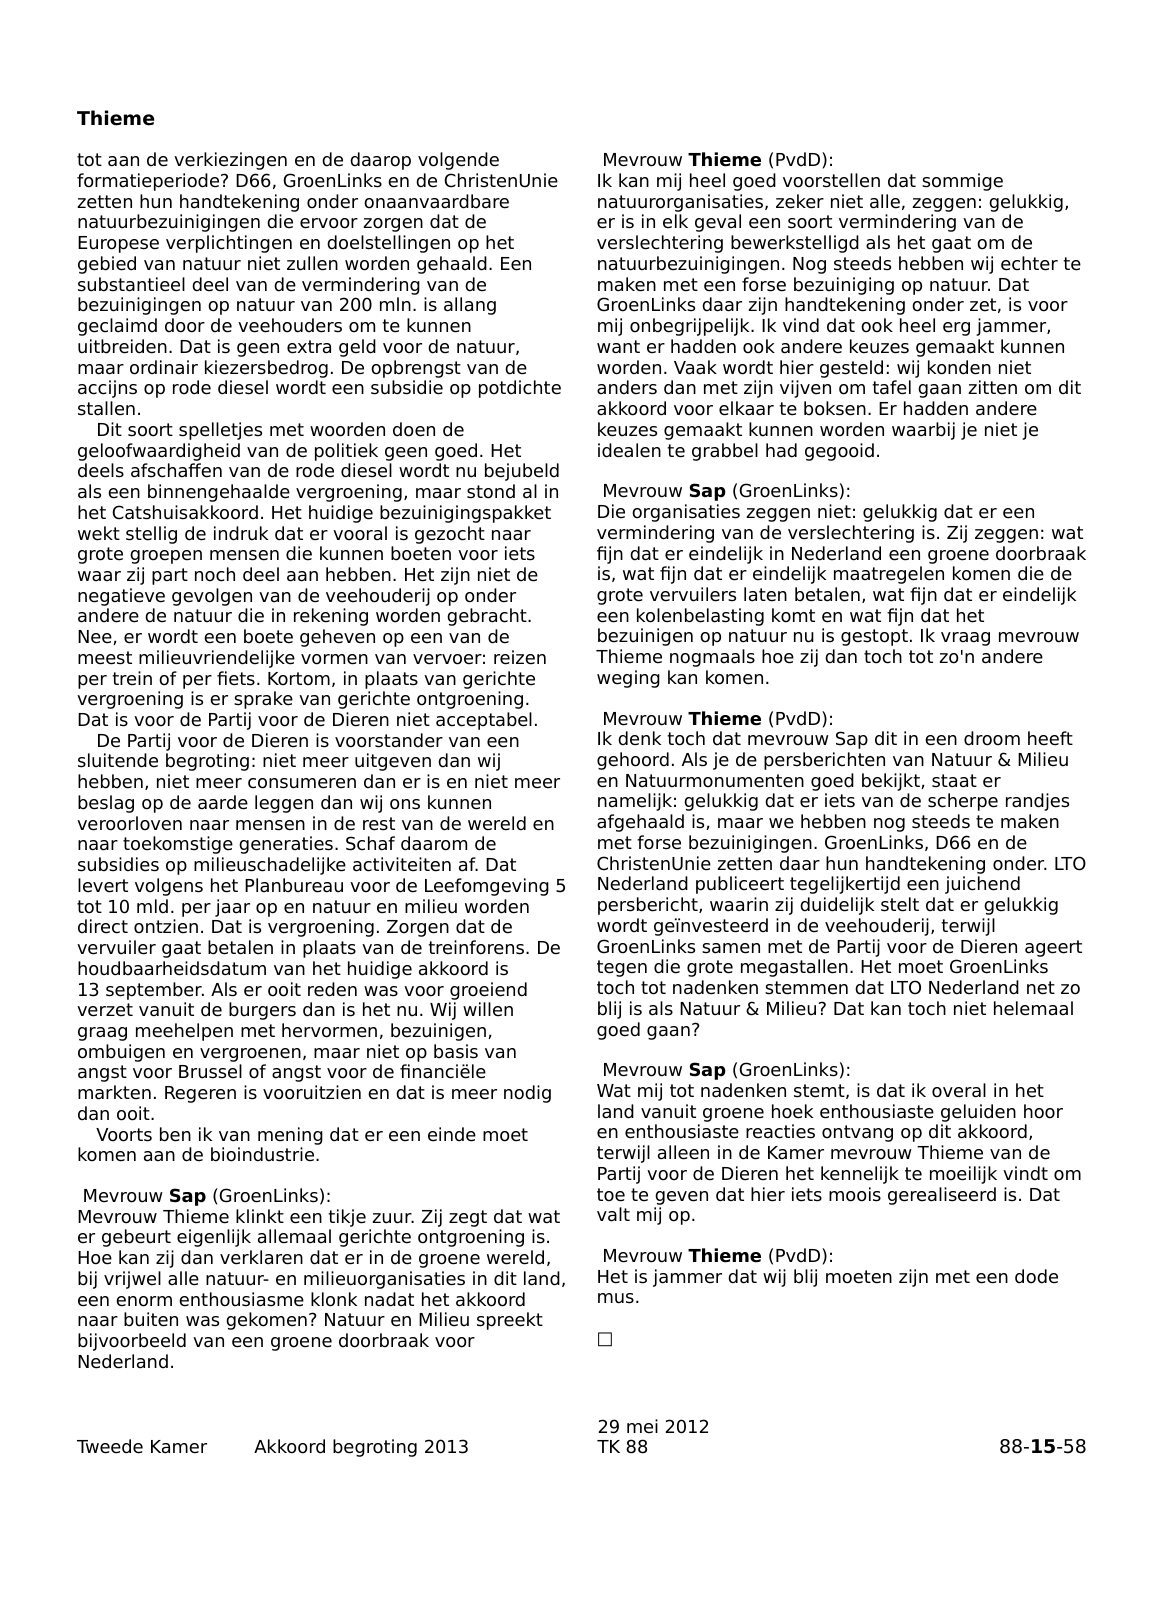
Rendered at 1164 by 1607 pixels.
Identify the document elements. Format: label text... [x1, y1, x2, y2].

text Het is jammer dat wij blij moeten zijn met een dode mus. [596, 1267, 1087, 1308]
text tot aan de verkiezingen en de daarop volgende formatieperiode? D66, GroenLinks en de ChristenUnie zetten hun handtekening onder onaanvaardbare natuurbezuinigingen die ervoor zorgen dat de Europese verplichtingen en doelstellingen op het gebied van natuur niet zullen worden gehaald. Een substantieel deel van de vermindering van de bezuinigingen op natuur van 200 mln. is allang geclaimd door de veehouders om te kunnen uitbreiden. Dat is geen extra geld voor de natuur, maar ordinair kiezersbedrog. De opbrengst van de accijns op rode diesel wordt een subsidie op potdichte stallen. [77, 150, 567, 420]
text Mevrouw Thieme (PvdD): [596, 708, 1087, 729]
text Mevrouw Thieme (PvdD): [596, 1246, 1087, 1267]
text Ik denk toch dat mevrouw Sap dit in een droom heeft gehoord. Als je de persberichten van Natuur & Milieu en Natuurmonumenten goed bekijkt, staat er namelijk: gelukkig dat er iets van de scherpe randjes afgehaald is, maar we hebben nog steeds te maken met forse bezuinigingen. GroenLinks, D66 en de ChristenUnie zetten daar hun handtekening onder. LTO Nederland publiceert tegelijkertijd een juichend persbericht, waarin zij duidelijk stelt dat er gelukkig wordt geïnvesteerd in de veehouderij, terwijl GroenLinks samen met de Partij voor de Dieren ageert tegen die grote megastallen. Het moet GroenLinks toch tot nadenken stemmen dat LTO Nederland net zo blij is als Natuur & Milieu? Dat kan toch niet helemaal goed gaan? [596, 729, 1087, 1040]
text Mevrouw Sap (GroenLinks): [596, 1060, 1087, 1081]
text De Partij voor de Dieren is voorstander van een sluitende begroting: niet meer uitgeven dan wij hebben, niet meer consumeren dan er is en niet meer beslag op de aarde leggen dan wij ons kunnen veroorloven naar mensen in de rest van de wereld en naar toekomstige generaties. Schaf daarom de subsidies op milieuschadelijke activiteiten af. Dat levert volgens het Planbureau voor de Leefomgeving 5 tot 10 mld. per jaar op en natuur en milieu worden direct ontzien. Dat is vergroening. Zorgen dat de vervuiler gaat betalen in plaats van de treinforens. De houdbaarheidsdatum van het huidige akkoord is 13 september. Als er ooit reden was voor groeiend verzet vanuit de burgers dan is het nu. Wij willen graag meehelpen met hervormen, bezuinigen, ombuigen en vergroenen, maar niet op basis van angst voor Brussel of angst voor de financiële markten. Regeren is vooruitzien en dat is meer nodig dan ooit. [77, 731, 567, 1124]
text Mevrouw Thieme (PvdD): [596, 150, 1087, 171]
text Dit soort spelletjes met woorden doen de geloofwaardigheid van de politiek geen goed. Het deels afschaffen van de rode diesel wordt nu bejubeld als een binnengehaalde vergroening, maar stond al in het Catshuisakkoord. Het huidige bezuinigingspakket wekt stellig de indruk dat er vooral is gezocht naar grote groepen mensen die kunnen boeten voor iets waar zij part noch deel aan hebben. Het zijn niet de negatieve gevolgen van de veehouderij op onder andere de natuur die in rekening worden gebracht. Nee, er wordt een boete geheven op een van de meest milieuvriendelijke vormen van vervoer: reizen per trein of per fiets. Kortom, in plaats van gerichte vergroening is er sprake van gerichte ontgroening. Dat is voor de Partij voor de Dieren niet acceptabel. [77, 420, 567, 731]
text Voorts ben ik van mening dat er een einde moet komen aan de bioindustrie. [77, 1124, 567, 1166]
text Mevrouw Thieme klinkt een tikje zuur. Zij zegt dat wat er gebeurt eigenlijk allemaal gerichte ontgroening is. Hoe kan zij dan verklaren dat er in de groene wereld, bij vrijwel alle natuur- en milieuorganisaties in dit land, een enorm enthousiasme klonk nadat het akkoord naar buiten was gekomen? Natuur en Milieu spreekt bijvoorbeeld van een groene doorbraak voor Nederland. [77, 1207, 567, 1372]
text Ik kan mij heel goed voorstellen dat sommige natuurorganisaties, zeker niet alle, zeggen: gelukkig, er is in elk geval een soort vermindering van de verslechtering bewerkstelligd als het gaat om de natuurbezuinigingen. Nog steeds hebben wij echter te maken met een forse bezuiniging op natuur. Dat GroenLinks daar zijn handtekening onder zet, is voor mij onbegrijpelijk. Ik vind dat ook heel erg jammer, want er hadden ook andere keuzes gemaakt kunnen worden. Vaak wordt hier gesteld: wij konden niet anders dan met zijn vijven om tafel gaan zitten om dit akkoord voor elkaar te boksen. Er hadden andere keuzes gemaakt kunnen worden waarbij je niet je idealen te grabbel had gegooid. [596, 171, 1087, 461]
text Mevrouw Sap (GroenLinks): [77, 1186, 567, 1207]
text □ [596, 1328, 1087, 1349]
text Die organisaties zeggen niet: gelukkig dat er een vermindering van de verslechtering is. Zij zeggen: wat fijn dat er eindelijk in Nederland een groene doorbraak is, wat fijn dat er eindelijk maatregelen komen die de grote vervuilers laten betalen, wat fijn dat er eindelijk een kolenbelasting komt en wat fijn dat het bezuinigen op natuur nu is gestopt. Ik vraag mevrouw Thieme nogmaals hoe zij dan toch tot zo'n andere weging kan komen. [596, 502, 1087, 688]
text Mevrouw Sap (GroenLinks): [596, 481, 1087, 502]
text Wat mij tot nadenken stemt, is dat ik overal in het land vanuit groene hoek enthousiaste geluiden hoor en enthousiaste reacties ontvang op dit akkoord, terwijl alleen in de Kamer mevrouw Thieme van de Partij voor de Dieren het kennelijk te moeilijk vindt om toe te geven dat hier iets moois gerealiseerd is. Dat valt mij op. [596, 1081, 1087, 1226]
